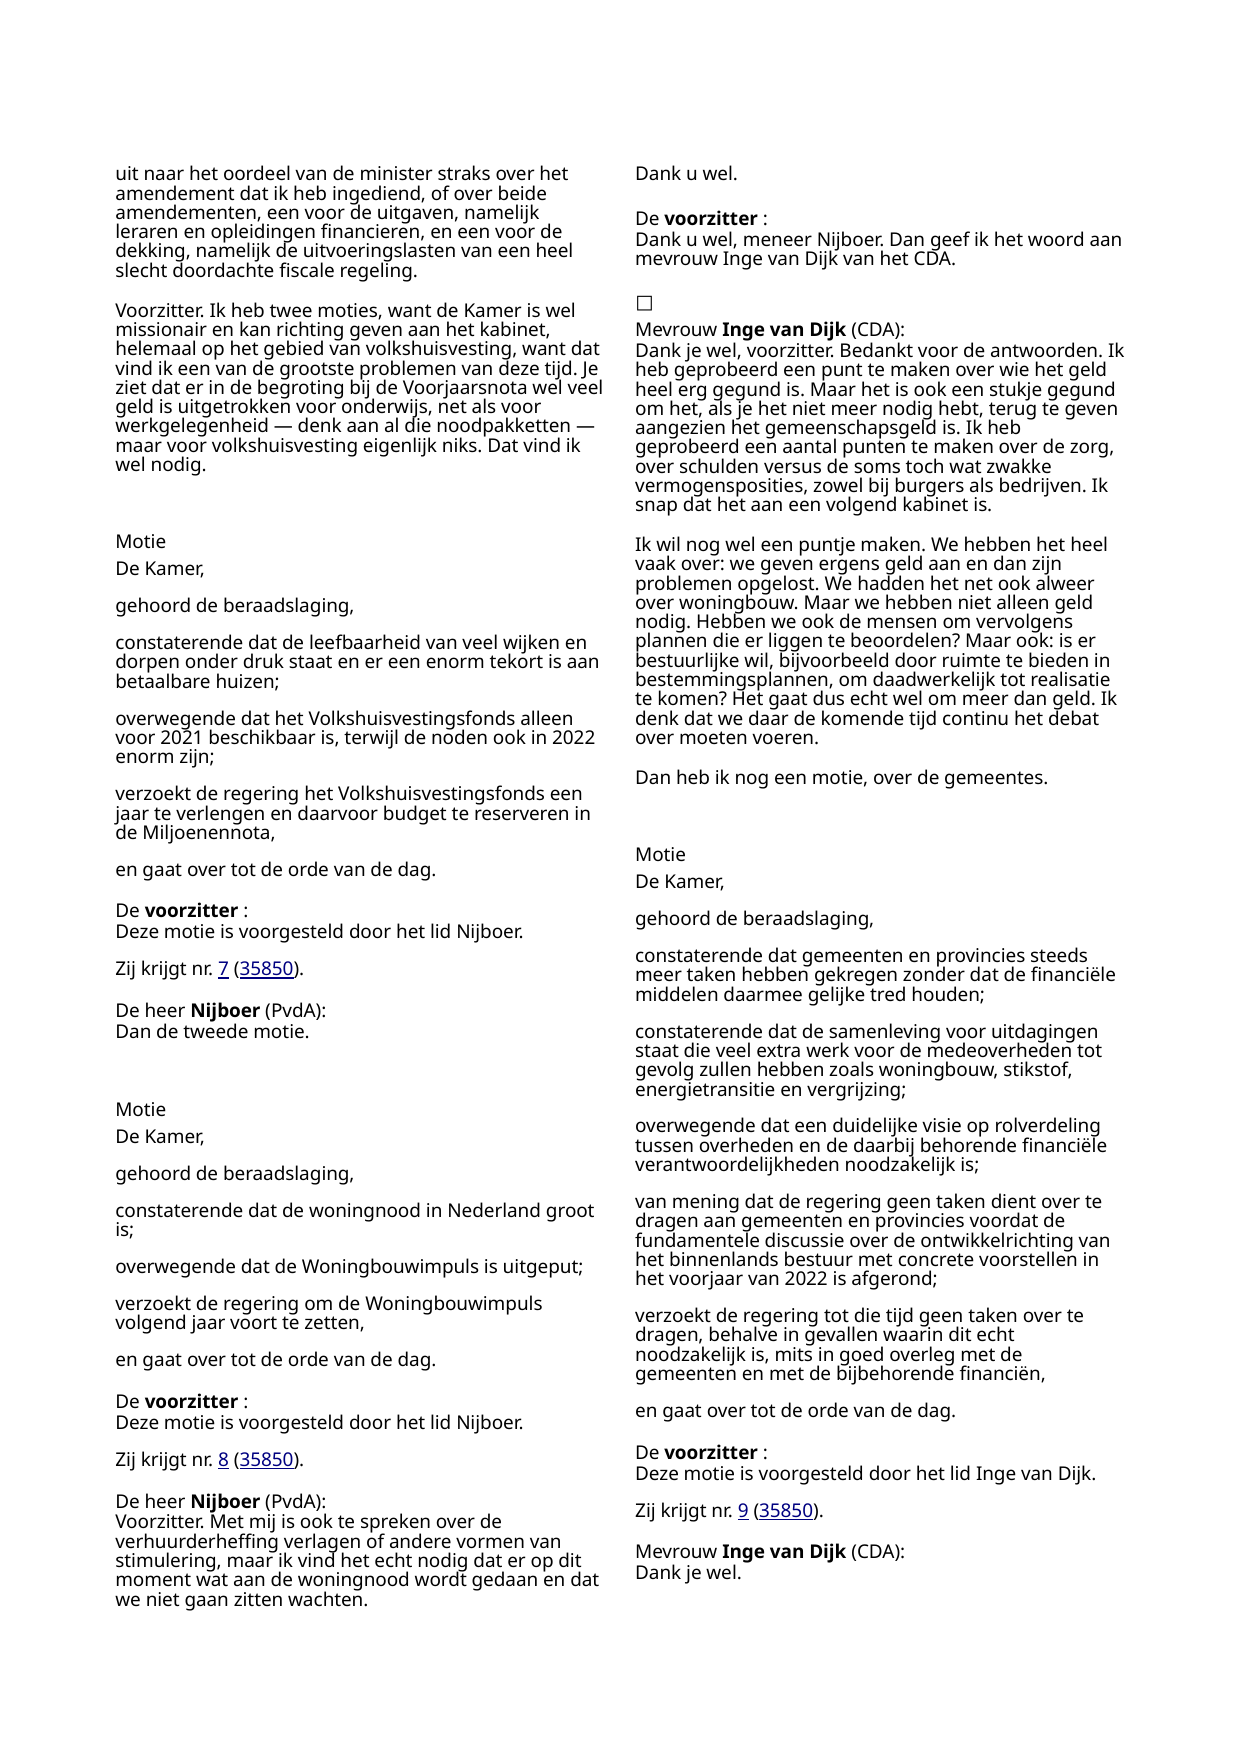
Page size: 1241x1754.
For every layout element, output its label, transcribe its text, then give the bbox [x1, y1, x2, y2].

text constaterende dat gemeenten en provincies steeds meer taken hebben gekregen zonder dat de financiële middelen daarmee gelijke tred houden; [635, 947, 1125, 1005]
text Deze motie is voorgesteld door het lid Nijboer. [115, 1414, 605, 1433]
text De heer Nijboer (PvdA): [115, 997, 605, 1023]
text en gaat over tot de orde van de dag. [635, 1402, 1125, 1421]
text Ik wil nog wel een puntje maken. We hebben het heel vaak over: we geven ergens geld aan en dan zijn problemen opgelost. We hadden het net ook alweer over woningbouw. Maar we hebben niet alleen geld nodig. Hebben we ook de mensen om vervolgens plannen die er liggen te beoordelen? Maar ook: is er bestuurlijke wil, bijvoorbeeld door ruimte te bieden in bestemmingsplannen, om daadwerkelijk tot realisatie te komen? Het gaat dus echt wel om meer dan geld. Ik denk dat we daar de komende tijd continu het debat over moeten voeren. [635, 536, 1125, 748]
text De Kamer, [115, 560, 605, 579]
text gehoord de beraadslaging, [635, 910, 1125, 929]
text en gaat over tot de orde van de dag. [115, 861, 605, 880]
text De voorzitter : [635, 1439, 1125, 1464]
text en gaat over tot de orde van de dag. [115, 1351, 605, 1370]
text De heer Nijboer (PvdA): [115, 1488, 605, 1513]
text De voorzitter : [115, 1388, 605, 1414]
text Dank u wel, meneer Nijboer. Dan geef ik het woord aan mevrouw Inge van Dijk van het CDA. [635, 231, 1125, 270]
text Dank u wel. [635, 165, 1125, 184]
text Motie [115, 1096, 605, 1122]
text De voorzitter : [635, 205, 1125, 231]
text verzoekt de regering om de Woningbouwimpuls volgend jaar voort te zetten, [115, 1295, 605, 1333]
text constaterende dat de samenleving voor uitdagingen staat die veel extra werk voor de medeoverheden tot gevolg zullen hebben zoals woningbouw, stikstof, energietransitie en vergrijzing; [635, 1023, 1125, 1100]
text verzoekt de regering het Volkshuisvestingsfonds een jaar te verlengen en daarvoor budget te reserveren in de Miljoenennota, [115, 785, 605, 843]
text overwegende dat een duidelijke visie op rolverdeling tussen overheden en de daarbij behorende financiële verantwoordelijkheden noodzakelijk is; [635, 1117, 1125, 1175]
text gehoord de beraadslaging, [115, 597, 605, 616]
text Zij krijgt nr. 7 (35850). [115, 960, 605, 980]
text gehoord de beraadslaging, [115, 1164, 605, 1184]
text constaterende dat de woningnood in Nederland groot is; [115, 1202, 605, 1240]
text overwegende dat de Woningbouwimpuls is uitgeput; [115, 1258, 605, 1277]
text Dan de tweede motie. [115, 1023, 605, 1042]
text Mevrouw Inge van Dijk (CDA): [635, 316, 1125, 342]
text Zij krijgt nr. 9 (35850). [635, 1502, 1125, 1521]
text Deze motie is voorgesteld door het lid Inge van Dijk. [635, 1464, 1125, 1484]
text Mevrouw Inge van Dijk (CDA): [635, 1539, 1125, 1564]
text verzoekt de regering tot die tijd geen taken over te dragen, behalve in gevallen waarin dit echt noodzakelijk is, mits in goed overleg met de gemeenten en met de bijbehorende financiën, [635, 1307, 1125, 1384]
text ⬜ [635, 291, 1125, 316]
text uit naar het oordeel van de minister straks over het amendement dat ik heb ingediend, of over beide amendementen, een voor de uitgaven, namelijk leraren en opleidingen financieren, en een voor de dekking, namelijk de uitvoeringslasten van een heel slecht doordachte fiscale regeling. [115, 165, 605, 281]
text De voorzitter : [115, 898, 605, 923]
text Dan heb ik nog een motie, over de gemeentes. [635, 769, 1125, 788]
text constaterende dat de leefbaarheid van veel wijken en dorpen onder druk staat en er een enorm tekort is aan betaalbare huizen; [115, 634, 605, 692]
text Dank je wel, voorzitter. Bedankt voor de antwoorden. Ik heb geprobeerd een punt te maken over wie het geld heel erg gegund is. Maar het is ook een stukje gegund om het, als je het niet meer nodig hebt, terug te geven aangezien het gemeenschapsgeld is. Ik heb geprobeerd een aantal punten te maken over de zorg, over schulden versus de soms toch wat zwakke vermogensposities, zowel bij burgers als bedrijven. Ik snap dat het aan een volgend kabinet is. [635, 342, 1125, 515]
text De Kamer, [115, 1128, 605, 1147]
text Voorzitter. Ik heb twee moties, want de Kamer is wel missionair en kan richting geven aan het kabinet, helemaal op het gebied van volkshuisvesting, want dat vind ik een van de grootste problemen van deze tijd. Je ziet dat er in de begroting bij de Voorjaarsnota wel veel geld is uitgetrokken voor onderwijs, net als voor werkgelegenheid — denk aan al die noodpakketten — maar voor volkshuisvesting eigenlijk niks. Dat vind ik wel nodig. [115, 302, 605, 475]
text van mening dat de regering geen taken dient over te dragen aan gemeenten en provincies voordat de fundamentele discussie over de ontwikkelrichting van het binnenlands bestuur met concrete voorstellen in het voorjaar van 2022 is afgerond; [635, 1193, 1125, 1289]
text Zij krijgt nr. 8 (35850). [115, 1451, 605, 1470]
text Deze motie is voorgesteld door het lid Nijboer. [115, 923, 605, 943]
text Motie [635, 842, 1125, 867]
text Dank je wel. [635, 1564, 1125, 1584]
text overwegende dat het Volkshuisvestingsfonds alleen voor 2021 beschikbaar is, terwijl de noden ook in 2022 enorm zijn; [115, 710, 605, 767]
text De Kamer, [635, 873, 1125, 892]
text Motie [115, 528, 605, 554]
text Voorzitter. Met mij is ook te spreken over de verhuurderheffing verlagen of andere vormen van stimulering, maar ik vind het echt nodig dat er op dit moment wat aan de woningnood wordt gedaan en dat we niet gaan zitten wachten. [115, 1513, 605, 1610]
